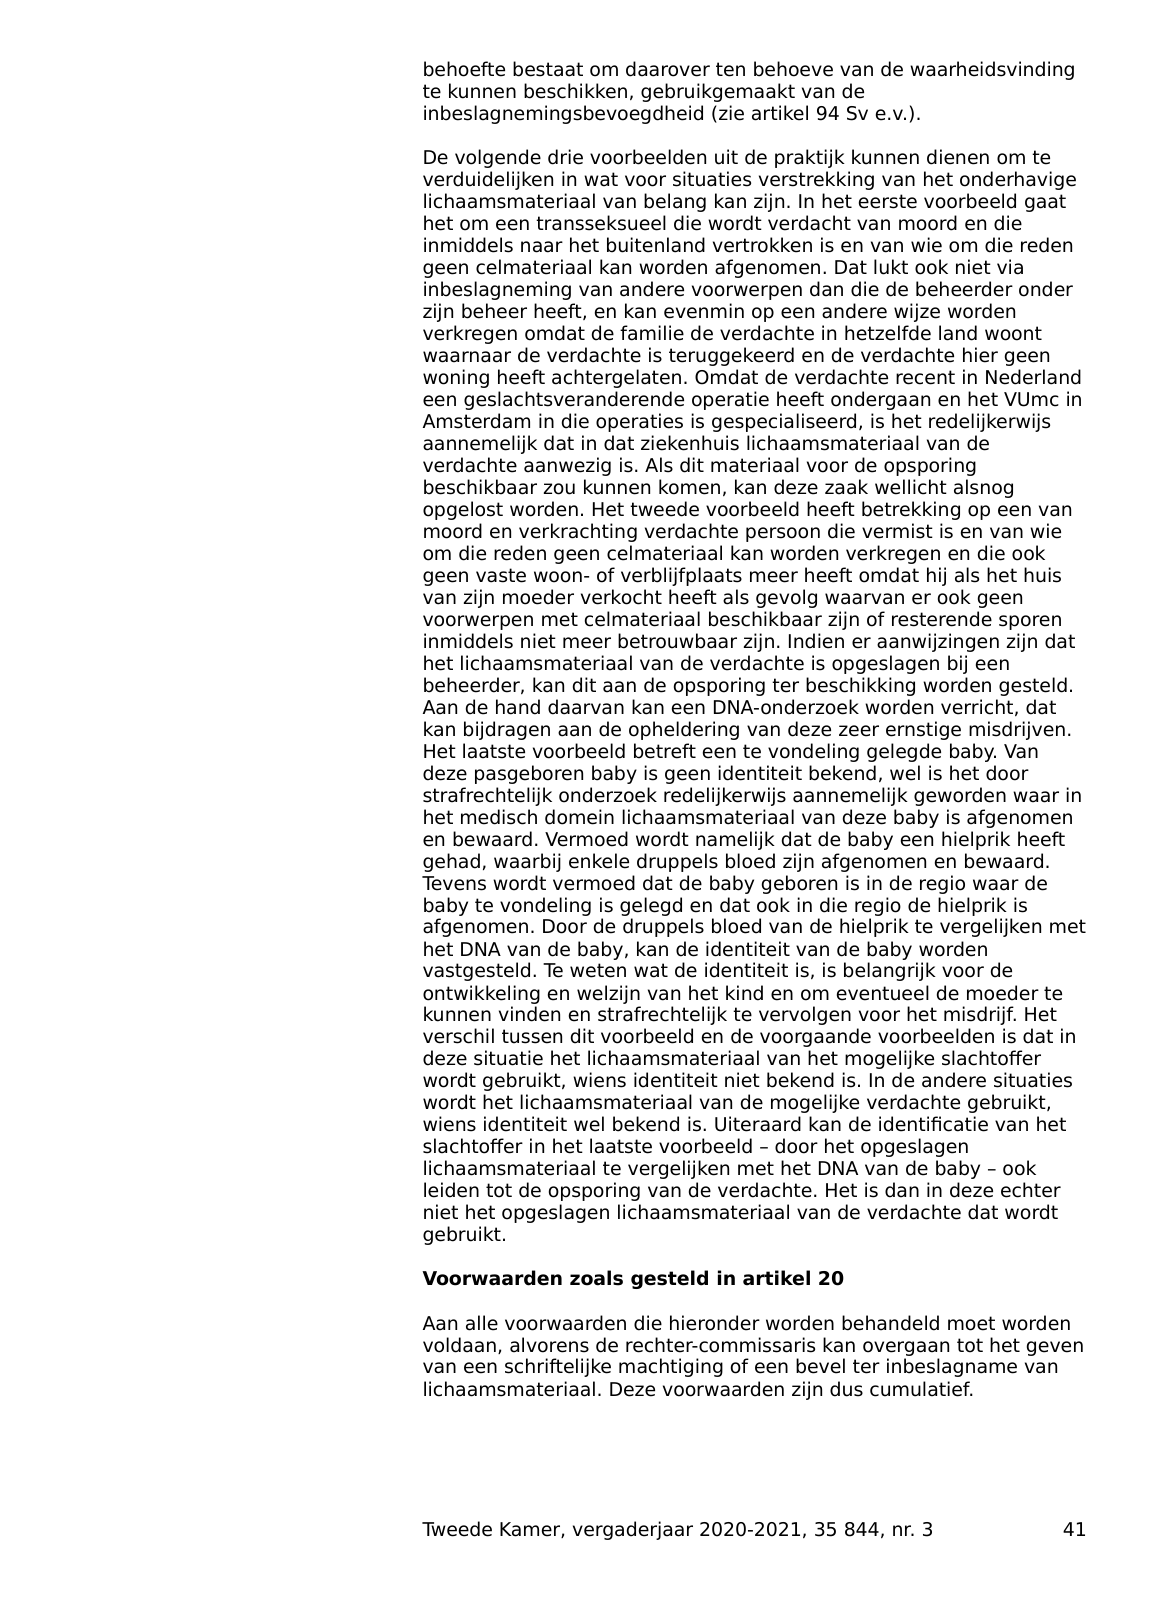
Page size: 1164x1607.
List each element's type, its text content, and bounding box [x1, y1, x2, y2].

text Aan alle voorwaarden die hieronder worden behandeld moet worden voldaan, alvorens de rechter-commissaris kan overgaan tot het geven van een schriftelijke machtiging of een bevel ter inbeslagname van lichaamsmateriaal. Deze voorwaarden zijn dus cumulatief. [422, 1312, 1087, 1400]
subtitle Voorwaarden zoals gesteld in artikel 20 [422, 1268, 1087, 1290]
text De volgende drie voorbeelden uit de praktijk kunnen dienen om te verduidelijken in wat voor situaties verstrekking van het onderhavige lichaamsmateriaal van belang kan zijn. In het eerste voorbeeld gaat het om een transseksueel die wordt verdacht van moord en die inmiddels naar het buitenland vertrokken is en van wie om die reden geen celmateriaal kan worden afgenomen. Dat lukt ook niet via inbeslagneming van andere voorwerpen dan die de beheerder onder zijn beheer heeft, en kan evenmin op een andere wijze worden verkregen omdat de familie de verdachte in hetzelfde land woont waarnaar de verdachte is teruggekeerd en de verdachte hier geen woning heeft achtergelaten. Omdat de verdachte recent in Nederland een geslachtsveranderende operatie heeft ondergaan en het VUmc in Amsterdam in die operaties is gespecialiseerd, is het redelijkerwijs aannemelijk dat in dat ziekenhuis lichaamsmateriaal van de verdachte aanwezig is. Als dit materiaal voor de opsporing beschikbaar zou kunnen komen, kan deze zaak wellicht alsnog opgelost worden. Het tweede voorbeeld heeft betrekking op een van moord en verkrachting verdachte persoon die vermist is en van wie om die reden geen celmateriaal kan worden verkregen en die ook geen vaste woon- of verblijfplaats meer heeft omdat hij als het huis van zijn moeder verkocht heeft als gevolg waarvan er ook geen voorwerpen met celmateriaal beschikbaar zijn of resterende sporen inmiddels niet meer betrouwbaar zijn. Indien er aanwijzingen zijn dat het lichaamsmateriaal van de verdachte is opgeslagen bij een beheerder, kan dit aan de opsporing ter beschikking worden gesteld. Aan de hand daarvan kan een DNA-onderzoek worden verricht, dat kan bijdragen aan de opheldering van deze zeer ernstige misdrijven. Het laatste voorbeeld betreft een te vondeling gelegde baby. Van deze pasgeboren baby is geen identiteit bekend, wel is het door strafrechtelijk onderzoek redelijkerwijs aannemelijk geworden waar in het medisch domein lichaamsmateriaal van deze baby is afgenomen en bewaard. Vermoed wordt namelijk dat de baby een hielprik heeft gehad, waarbij enkele druppels bloed zijn afgenomen en bewaard. Tevens wordt vermoed dat de baby geboren is in de regio waar de baby te vondeling is gelegd en dat ook in die regio de hielprik is afgenomen. Door de druppels bloed van de hielprik te vergelijken met het DNA van de baby, kan de identiteit van de baby worden vastgesteld. Te weten wat de identiteit is, is belangrijk voor de ontwikkeling en welzijn van het kind en om eventueel de moeder te kunnen vinden en strafrechtelijk te vervolgen voor het misdrijf. Het verschil tussen dit voorbeeld en de voorgaande voorbeelden is dat in deze situatie het lichaamsmateriaal van het mogelijke slachtoffer wordt gebruikt, wiens identiteit niet bekend is. In de andere situaties wordt het lichaamsmateriaal van de mogelijke verdachte gebruikt, wiens identiteit wel bekend is. Uiteraard kan de identificatie van het slachtoffer in het laatste voorbeeld – door het opgeslagen lichaamsmateriaal te vergelijken met het DNA van de baby – ook leiden tot de opsporing van de verdachte. Het is dan in deze echter niet het opgeslagen lichaamsmateriaal van de verdachte dat wordt gebruikt. [422, 147, 1087, 1246]
text behoefte bestaat om daarover ten behoeve van de waarheidsvinding te kunnen beschikken, gebruikgemaakt van de inbeslagnemingsbevoegdheid (zie artikel 94 Sv e.v.). [422, 59, 1087, 125]
